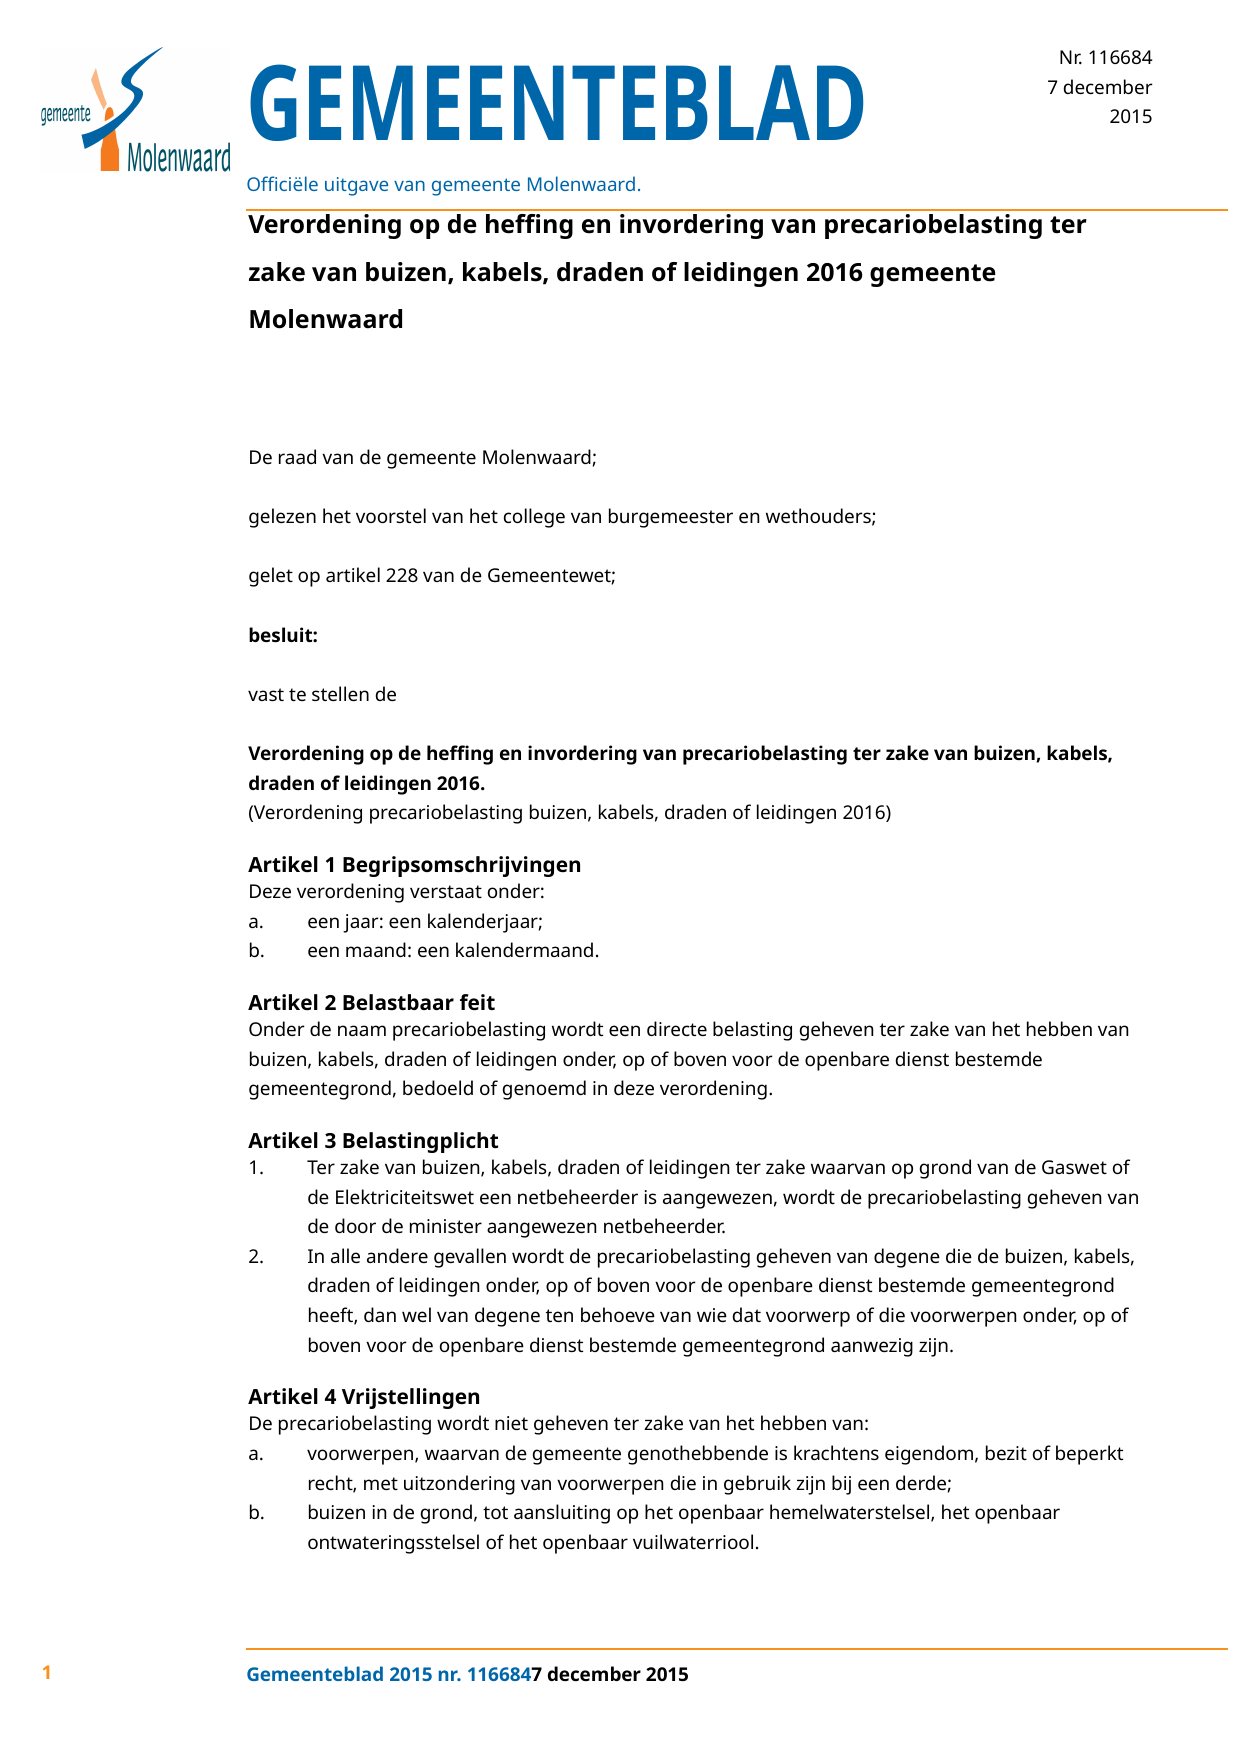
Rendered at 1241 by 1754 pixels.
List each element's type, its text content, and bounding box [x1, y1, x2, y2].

text De raad van de gemeente Molenwaard; [248, 444, 1152, 470]
text Onder de naam precariobelasting wordt een directe belasting geheven ter zake van het hebben van buizen, kabels, draden of leidingen onder, op of boven voor de openbare dienst bestemde gemeentegrond, bedoeld of genoemd in deze verordening. [248, 1016, 1152, 1101]
text gelezen het voorstel van het college van burgemeester en wethouders; [248, 503, 1152, 529]
text vast te stellen de [248, 681, 1152, 707]
text Artikel 4 Vrijstellingen [248, 1382, 1152, 1411]
list buizen in de grond, tot aansluiting op het openbaar hemelwaterstelsel, het openbaar ontwateringsstelsel of het openbaar vuilwaterriool. [248, 1499, 1152, 1555]
text (Verordening precariobelasting buizen, kabels, draden of leidingen 2016) [248, 799, 1152, 825]
list voorwerpen, waarvan de gemeente genothebbende is krachtens eigendom, bezit of beperkt recht, met uitzondering van voorwerpen die in gebruik zijn bij een derde; [248, 1440, 1152, 1496]
text De precariobelasting wordt niet geheven ter zake van het hebben van: [248, 1411, 1152, 1436]
text Artikel 3 Belastingplicht [248, 1126, 1152, 1154]
text Artikel 1 Begripsomschrijvingen [248, 850, 1152, 878]
list een jaar: een kalenderjaar; [248, 908, 1152, 933]
list een maand: een kalendermaand. [248, 937, 1152, 963]
text Verordening op de heffing en invordering van precariobelasting ter zake van buizen, kabels, draden of leidingen 2016. [248, 740, 1152, 796]
list Ter zake van buizen, kabels, draden of leidingen ter zake waarvan op grond van de Gaswet of de Elektriciteitswet een netbeheerder is aangewezen, wordt de precariobelasting geheven van de door de minister aangewezen netbeheerder. [248, 1154, 1152, 1239]
text besluit: [248, 622, 1152, 648]
picture [41, 47, 231, 172]
list In alle andere gevallen wordt de precariobelasting geheven van degene die de buizen, kabels, draden of leidingen onder, op of boven voor de openbare dienst bestemde gemeentegrond heeft, dan wel van degene ten behoeve van wie dat voorwerp of die voorwerpen onder, op of boven voor de openbare dienst bestemde gemeentegrond aanwezig zijn. [248, 1243, 1152, 1357]
text Verordening op de heffing en invordering van precariobelasting ter zake van buizen, kabels, draden of leidingen 2016 gemeente Molenwaard [248, 211, 1152, 336]
text gelet op artikel 228 van de Gemeentewet; [248, 563, 1152, 588]
text Artikel 2 Belastbaar feit [248, 988, 1152, 1016]
text Deze verordening verstaat onder: [248, 878, 1152, 904]
